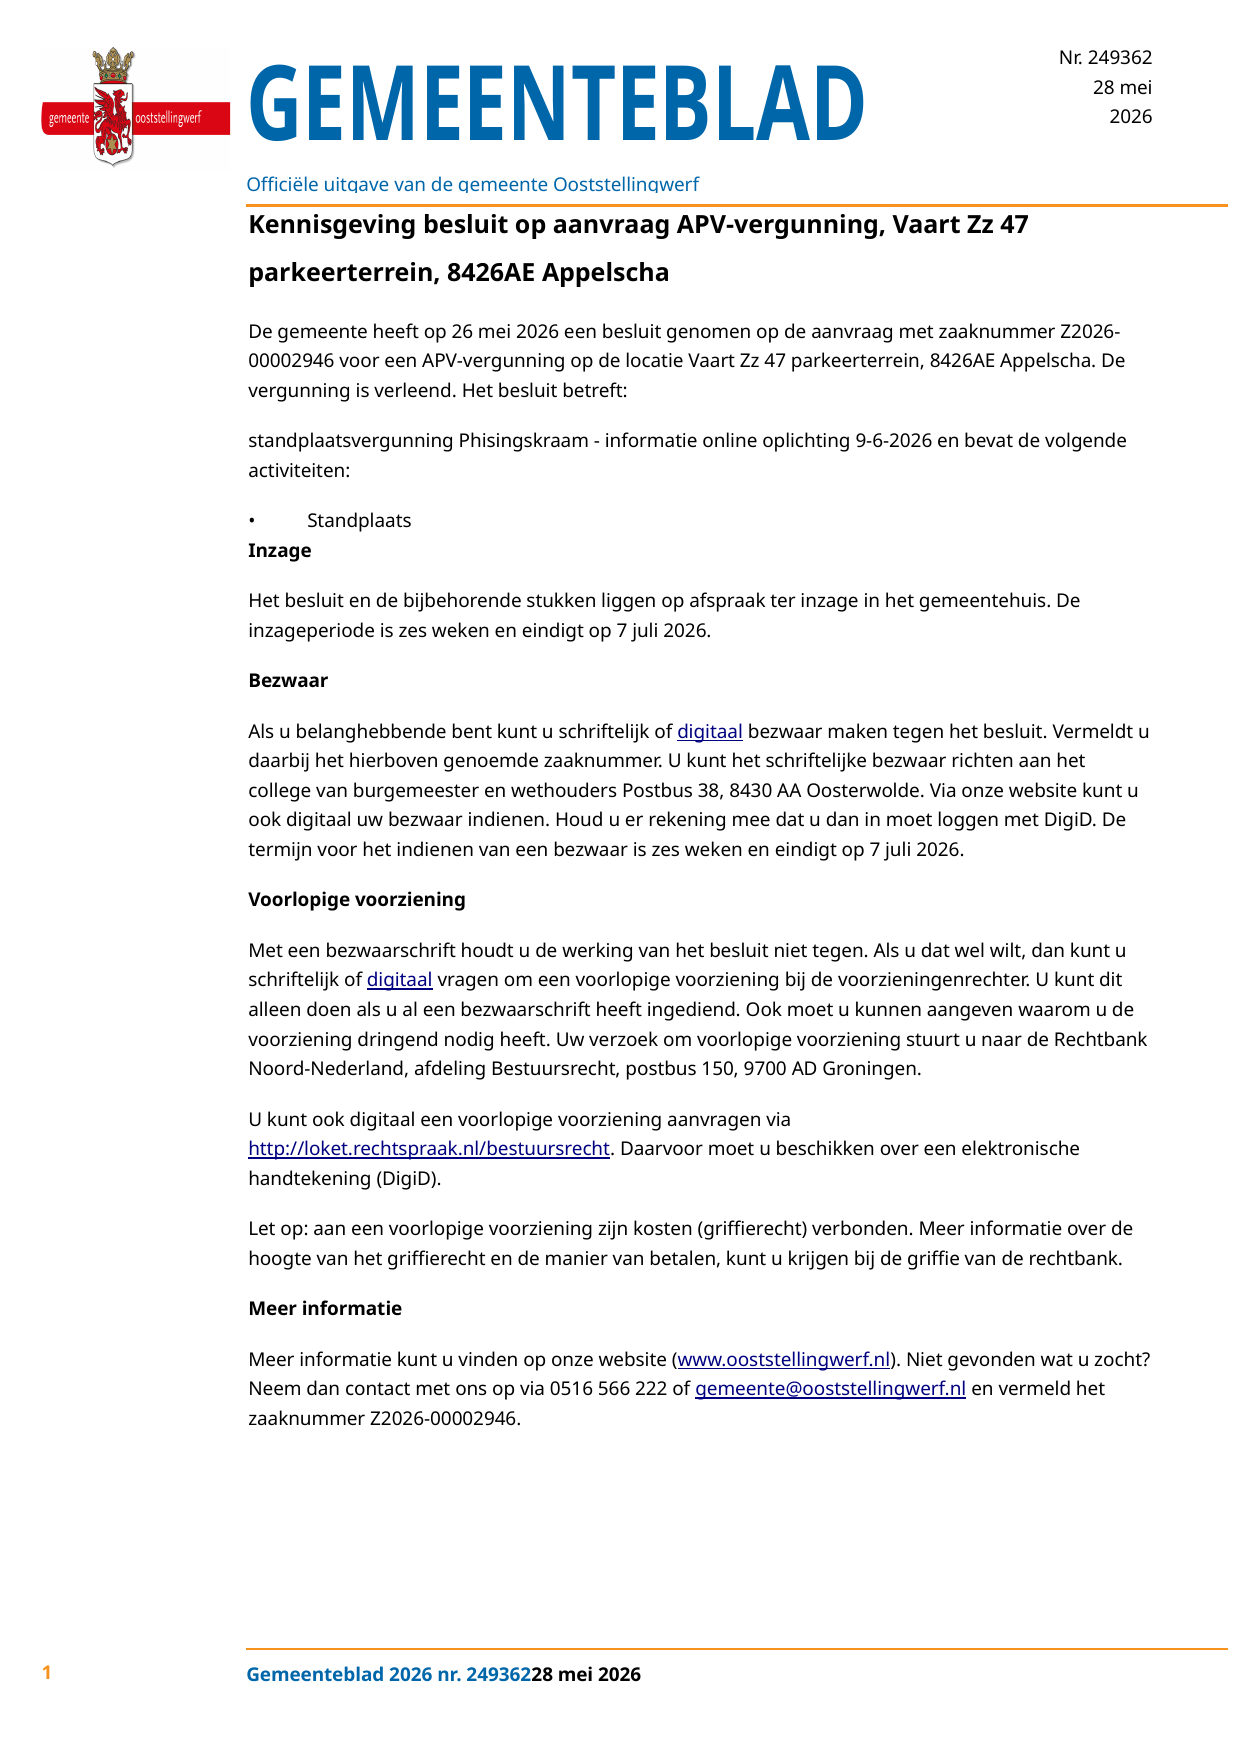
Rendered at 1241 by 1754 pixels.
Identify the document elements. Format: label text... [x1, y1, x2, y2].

picture [41, 47, 231, 172]
text Inzage [248, 537, 1152, 563]
text Voorlopige voorziening [248, 887, 1152, 912]
text Met een bezwaarschrift houdt u de werking van het besluit niet tegen. Als u dat wel wilt, dan kunt u schriftelijk of digitaal vragen om een voorlopige voorziening bij de voorzieningenrechter. U kunt dit alleen doen als u al een bezwaarschrift heeft ingediend. Ook moet u kunnen aangeven waarom u de voorziening dringend nodig heeft. Uw verzoek om voorlopige voorziening stuurt u naar de Rechtbank Noord-Nederland, afdeling Bestuursrecht, postbus 150, 9700 AD Groningen. [248, 937, 1152, 1081]
text Het besluit en de bijbehorende stukken liggen op afspraak ter inzage in het gemeentehuis. De inzageperiode is zes weken en eindigt op 7 juli 2026. [248, 587, 1152, 643]
text Kennisgeving besluit op aanvraag APV-vergunning, Vaart Zz 47 parkeerterrein, 8426AE Appelscha [248, 207, 1152, 288]
text standplaatsvergunning Phisingskraam - informatie online oplichting 9-6-2026 en bevat de volgende activiteiten: [248, 427, 1152, 483]
text Meer informatie [248, 1295, 1152, 1321]
text Meer informatie kunt u vinden op onze website (www.ooststellingwerf.nl). Niet gevonden wat u zocht? Neem dan contact met ons op via 0516 566 222 of gemeente@ooststellingwerf.nl en vermeld het zaaknummer Z2026-00002946. [248, 1346, 1152, 1431]
text Let op: aan een voorlopige voorziening zijn kosten (griffierecht) verbonden. Meer informatie over de hoogte van het griffierecht en de manier van betalen, kunt u krijgen bij de griffie van de rechtbank. [248, 1215, 1152, 1271]
list Standplaats [248, 507, 1152, 533]
text De gemeente heeft op 26 mei 2026 een besluit genomen op de aanvraag met zaaknummer Z2026-00002946 voor een APV-vergunning op de locatie Vaart Zz 47 parkeerterrein, 8426AE Appelscha. De vergunning is verleend. Het besluit betreft: [248, 318, 1152, 403]
text U kunt ook digitaal een voorlopige voorziening aanvragen via http://loket.rechtspraak.nl/bestuursrecht. Daarvoor moet u beschikken over een elektronische handtekening (DigiD). [248, 1106, 1152, 1191]
text Als u belanghebbende bent kunt u schriftelijk of digitaal bezwaar maken tegen het besluit. Vermeldt u daarbij het hierboven genoemde zaaknummer. U kunt het schriftelijke bezwaar richten aan het college van burgemeester en wethouders Postbus 38, 8430 AA Oosterwolde. Via onze website kunt u ook digitaal uw bezwaar indienen. Houd u er rekening mee dat u dan in moet loggen met DigiD. De termijn voor het indienen van een bezwaar is zes weken en eindigt op 7 juli 2026. [248, 718, 1152, 862]
text Bezwaar [248, 667, 1152, 693]
